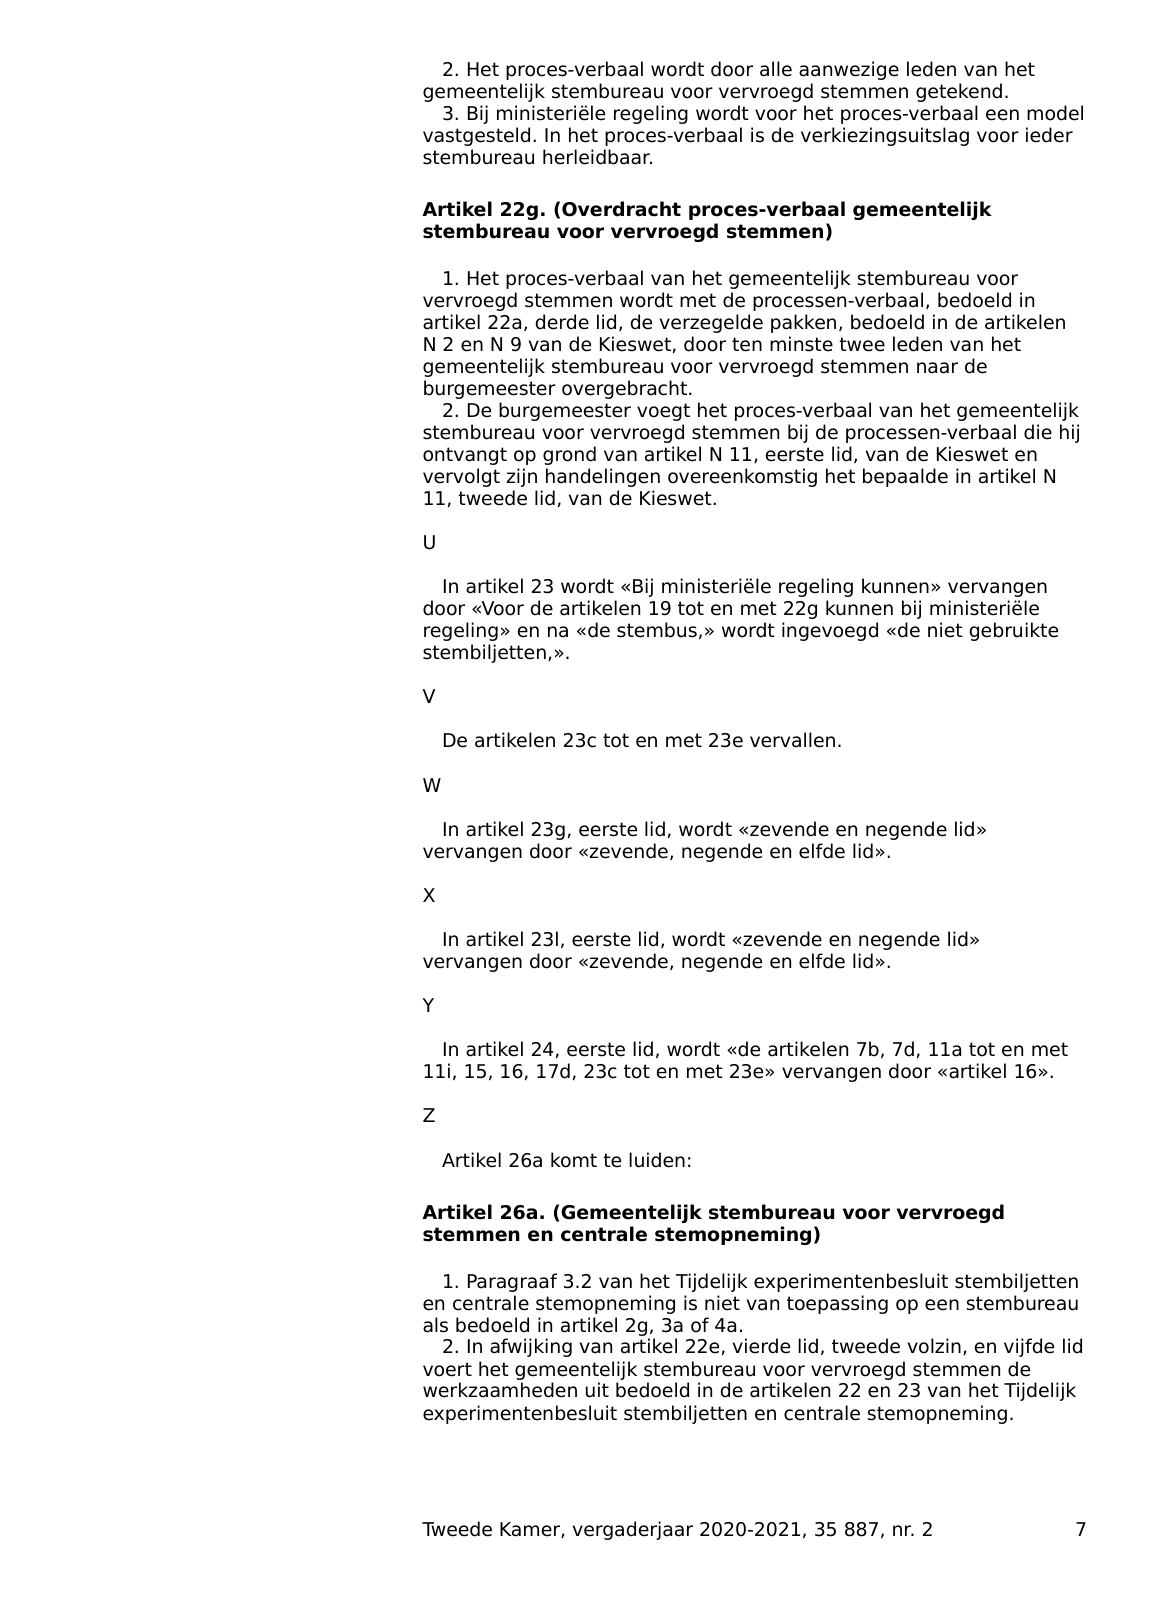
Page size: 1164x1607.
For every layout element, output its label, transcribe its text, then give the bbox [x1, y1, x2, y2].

text V [422, 686, 1087, 708]
text U [422, 532, 1087, 554]
text Z [422, 1105, 1087, 1127]
text Artikel 26a komt te luiden: [422, 1149, 1087, 1172]
text 3. Bij ministeriële regeling wordt voor het proces-verbaal een model vastgesteld. In het proces-verbaal is de verkiezingsuitslag voor ieder stembureau herleidbaar. [422, 103, 1087, 169]
text De artikelen 23c tot en met 23e vervallen. [422, 730, 1087, 752]
text Y [422, 995, 1087, 1017]
text X [422, 885, 1087, 907]
text 1. Het proces-verbaal van het gemeentelijk stembureau voor vervroegd stemmen wordt met de processen-verbaal, bedoeld in artikel 22a, derde lid, de verzegelde pakken, bedoeld in de artikelen N 2 en N 9 van de Kieswet, door ten minste twee leden van het gemeentelijk stembureau voor vervroegd stemmen naar de burgemeester overgebracht. [422, 268, 1087, 400]
text 2. In afwijking van artikel 22e, vierde lid, tweede volzin, en vijfde lid voert het gemeentelijk stembureau voor vervroegd stemmen de werkzaamheden uit bedoeld in de artikelen 22 en 23 van het Tijdelijk experimentenbesluit stembiljetten en centrale stemopneming. [422, 1336, 1087, 1424]
subtitle Artikel 22g. (Overdracht proces-verbaal gemeentelijk stembureau voor vervroegd stemmen) [422, 199, 1087, 243]
text In artikel 23 wordt «Bij ministeriële regeling kunnen» vervangen door «Voor de artikelen 19 tot en met 22g kunnen bij ministeriële regeling» en na «de stembus,» wordt ingevoegd «de niet gebruikte stembiljetten,». [422, 576, 1087, 664]
text In artikel 23g, eerste lid, wordt «zevende en negende lid» vervangen door «zevende, negende en elfde lid». [422, 819, 1087, 863]
text W [422, 774, 1087, 796]
text 2. Het proces-verbaal wordt door alle aanwezige leden van het gemeentelijk stembureau voor vervroegd stemmen getekend. [422, 59, 1087, 103]
text In artikel 23l, eerste lid, wordt «zevende en negende lid» vervangen door «zevende, negende en elfde lid». [422, 929, 1087, 973]
text In artikel 24, eerste lid, wordt «de artikelen 7b, 7d, 11a tot en met 11i, 15, 16, 17d, 23c tot en met 23e» vervangen door «artikel 16». [422, 1039, 1087, 1083]
text 1. Paragraaf 3.2 van het Tijdelijk experimentenbesluit stembiljetten en centrale stemopneming is niet van toepassing op een stembureau als bedoeld in artikel 2g, 3a of 4a. [422, 1271, 1087, 1336]
subtitle Artikel 26a. (Gemeentelijk stembureau voor vervroegd stemmen en centrale stemopneming) [422, 1202, 1087, 1246]
text 2. De burgemeester voegt het proces-verbaal van het gemeentelijk stembureau voor vervroegd stemmen bij de processen-verbaal die hij ontvangt op grond van artikel N 11, eerste lid, van de Kieswet en vervolgt zijn handelingen overeenkomstig het bepaalde in artikel N 11, tweede lid, van de Kieswet. [422, 400, 1087, 510]
